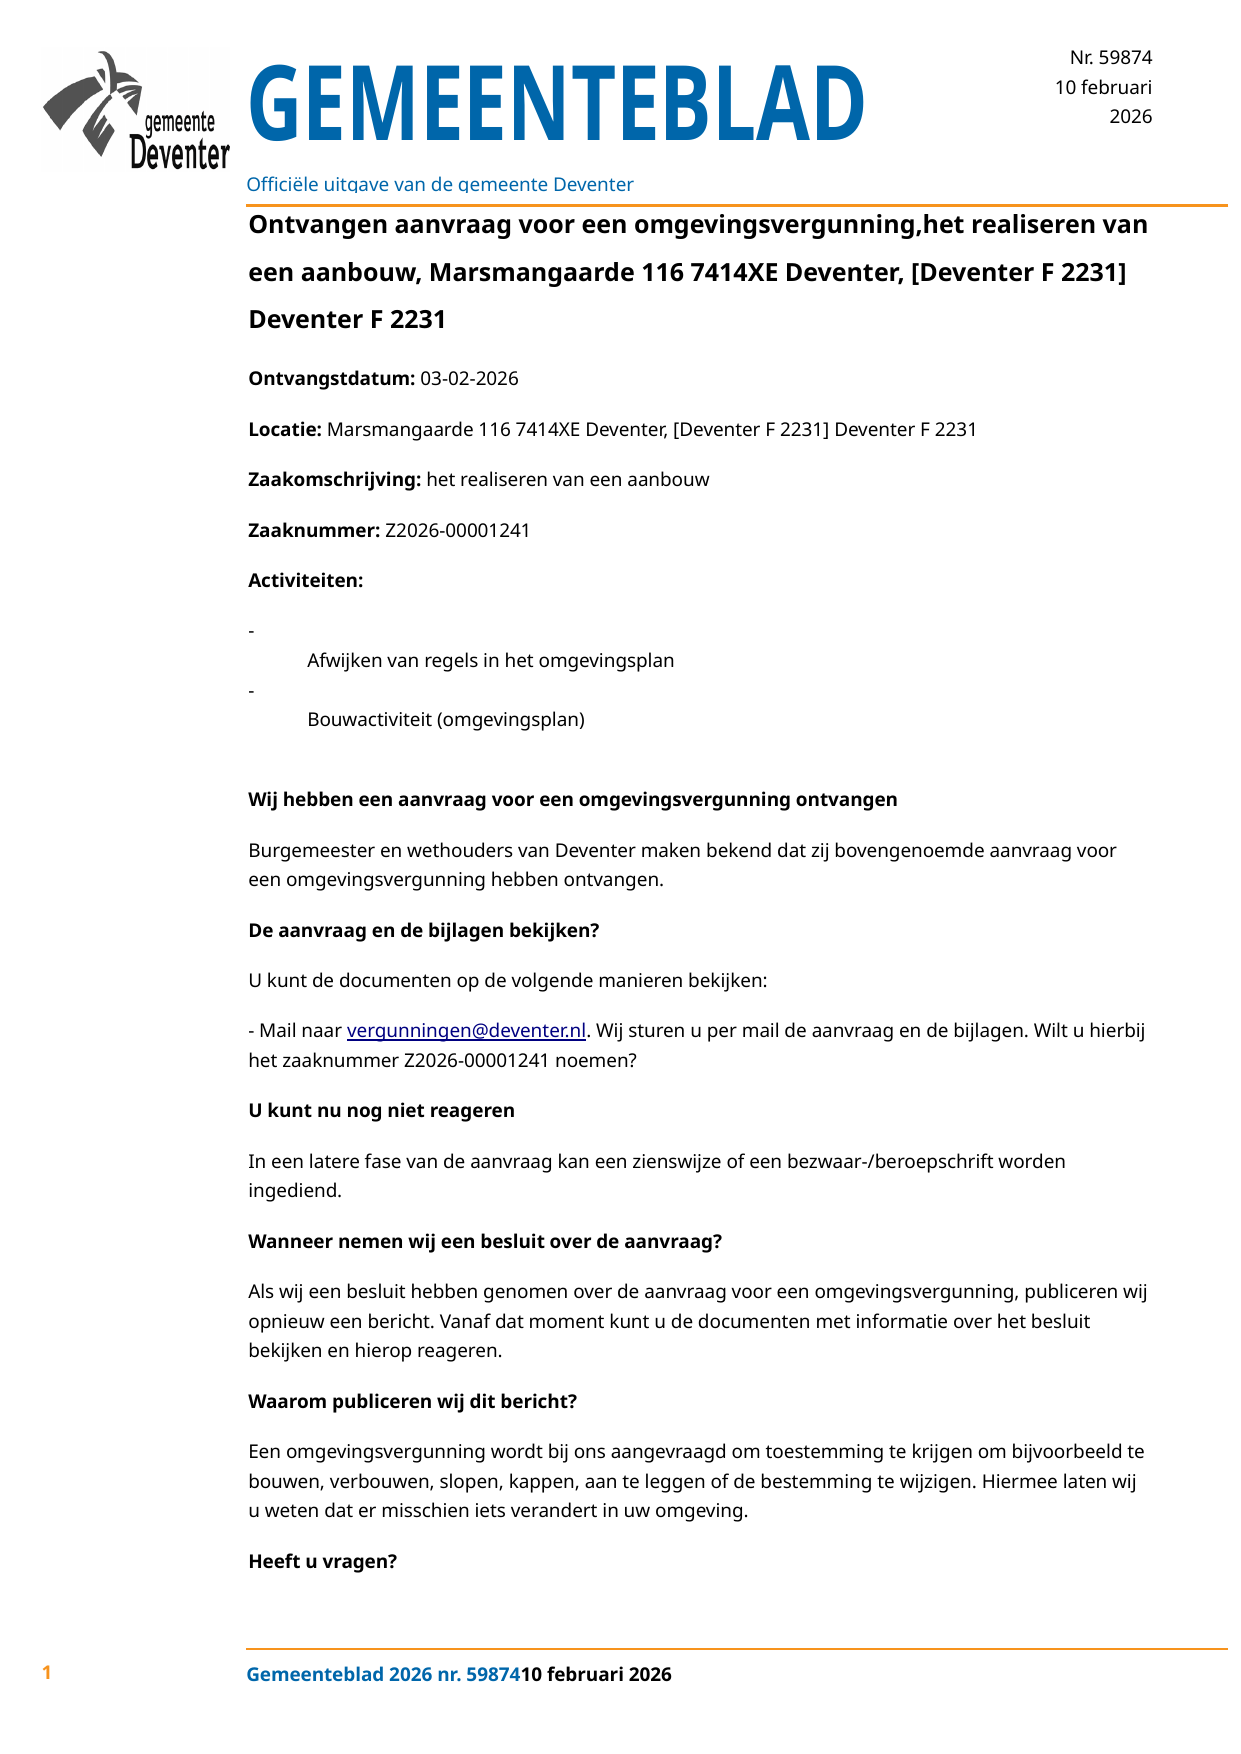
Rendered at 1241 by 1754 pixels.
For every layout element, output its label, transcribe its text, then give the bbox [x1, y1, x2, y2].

text Als wij een besluit hebben genomen over de aanvraag voor een omgevingsvergunning, publiceren wij opnieuw een bericht. Vanaf dat moment kunt u de documenten met informatie over het besluit bekijken en hierop reageren. [248, 1278, 1152, 1363]
text U kunt nu nog niet reageren [248, 1098, 1152, 1123]
text Zaakomschrijving: het realiseren van een aanbouw [248, 466, 1152, 492]
text U kunt de documenten op de volgende manieren bekijken: [248, 967, 1152, 993]
text Wanneer nemen wij een besluit over de aanvraag? [248, 1228, 1152, 1254]
picture [41, 47, 231, 172]
text - Mail naar vergunningen@deventer.nl. Wij sturen u per mail de aanvraag en de bijlagen. Wilt u hierbij het zaaknummer Z2026-00001241 noemen? [248, 1018, 1152, 1073]
text Ontvangstdatum: 03-02-2026 [248, 366, 1152, 391]
text Locatie: Marsmangaarde 116 7414XE Deventer, [Deventer F 2231] Deventer F 2231 [248, 416, 1152, 442]
list Afwijken van regels in het omgevingsplan [248, 647, 1152, 673]
text De aanvraag en de bijlagen bekijken? [248, 917, 1152, 942]
text Ontvangen aanvraag voor een omgevingsvergunning,het realiseren van een aanbouw, Marsmangaarde 116 7414XE Deventer, [Deventer F 2231] Deventer F 2231 [248, 207, 1152, 336]
text Activiteiten: [248, 567, 1152, 593]
text Een omgevingsvergunning wordt bij ons aangevraagd om toestemming te krijgen om bijvoorbeeld te bouwen, verbouwen, slopen, kappen, aan te leggen of de bestemming te wijzigen. Hiermee laten wij u weten dat er misschien iets verandert in uw omgeving. [248, 1438, 1152, 1523]
text Zaaknummer: Z2026-00001241 [248, 517, 1152, 542]
text In een latere fase van de aanvraag kan een zienswijze of een bezwaar-/beroepschrift worden ingediend. [248, 1148, 1152, 1203]
text Burgemeester en wethouders van Deventer maken bekend dat zij bovengenoemde aanvraag voor een omgevingsvergunning hebben ontvangen. [248, 837, 1152, 892]
text Heeft u vragen? [248, 1548, 1152, 1574]
list Bouwactiviteit (omgevingsplan) [248, 706, 1152, 732]
text Waarom publiceren wij dit bericht? [248, 1388, 1152, 1414]
text Wij hebben een aanvraag voor een omgevingsvergunning ontvangen [248, 786, 1152, 812]
